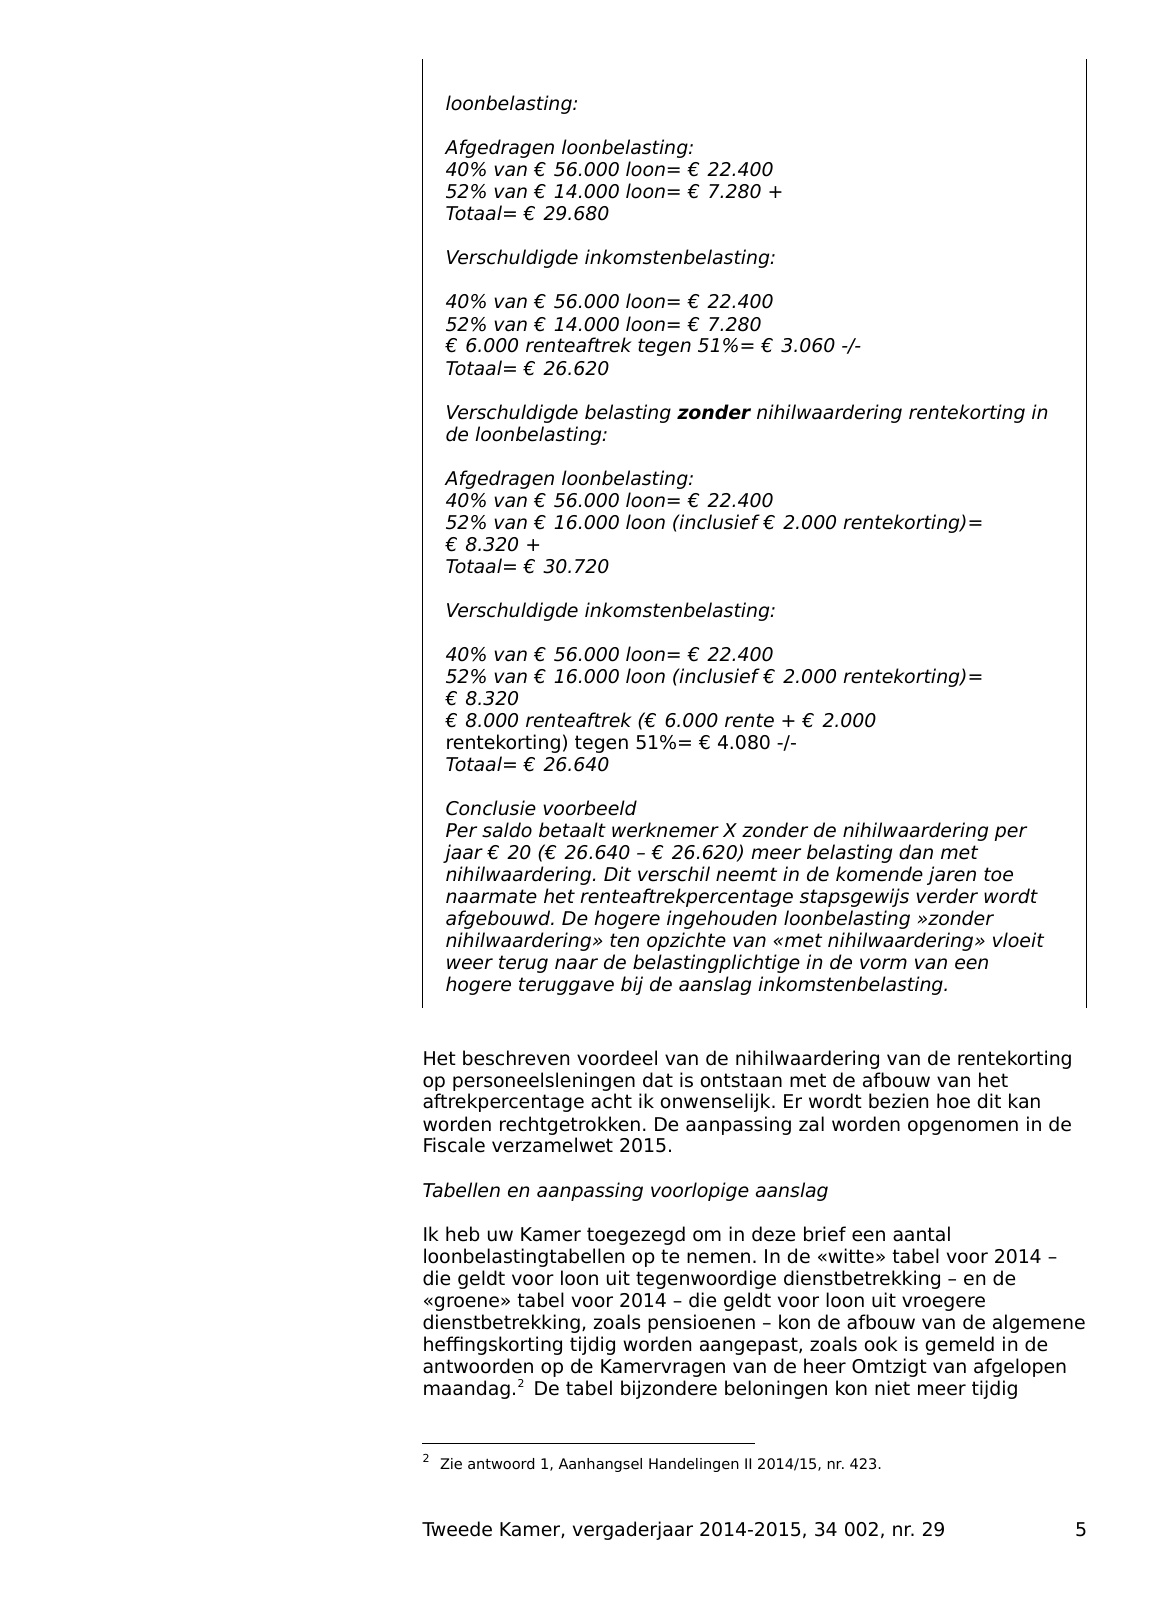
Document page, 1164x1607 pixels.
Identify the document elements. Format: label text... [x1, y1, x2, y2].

subtitle Tabellen en aanpassing voorlopige aanslag [422, 1179, 1087, 1202]
text Zie antwoord 1, Aanhangsel Handelingen II 2014/15, nr. 423. [422, 1452, 1087, 1474]
table_header loonbelasting: Afgedragen loonbelasting: 40% van € 56.000 loon= € 22.400 52% van € 14.000 loon= € 7.280 + Totaal= € 29.680 Verschuldigde inkomstenbelasting: 40% van € 56.000 loon= € 22.400 52% van € 14.000 loon= € 7.280 € 6.000 renteaftrek tegen 51%= € 3.060 -/- Totaal= € 26.620 Verschuldigde belasting zonder nihilwaardering rentekorting in de loonbelasting: Afgedragen loonbelasting: 40% van € 56.000 loon= € 22.400 52% van € 16.000 loon (inclusief € 2.000 rentekorting)= € 8.320 + Totaal= € 30.720 Verschuldigde inkomstenbelasting: 40% van € 56.000 loon= € 22.400 52% van € 16.000 loon (inclusief € 2.000 rentekorting)= € 8.320 € 8.000 renteaftrek (€ 6.000 rente + € 2.000 rentekorting) tegen 51%= € 4.080 -/- Totaal= € 26.640 Conclusie voorbeeld Per saldo betaalt werknemer X zonder de nihilwaardering per jaar € 20 (€ 26.640 – € 26.620) meer belasting dan met nihilwaardering. Dit verschil neemt in de komende jaren toe naarmate het renteaftrekpercentage stapsgewijs verder wordt afgebouwd. De hogere ingehouden loonbelasting »zonder nihilwaardering» ten opzichte van «met nihilwaardering» vloeit weer terug naar de belastingplichtige in de vorm van een hogere teruggave bij de aanslag inkomstenbelasting. [423, 59, 1086, 1008]
text Het beschreven voordeel van de nihilwaardering van de rentekorting op personeelsleningen dat is ontstaan met de afbouw van het aftrekpercentage acht ik onwenselijk. Er wordt bezien hoe dit kan worden rechtgetrokken. De aanpassing zal worden opgenomen in de Fiscale verzamelwet 2015. [422, 1047, 1087, 1157]
text Ik heb uw Kamer toegezegd om in deze brief een aantal loonbelastingtabellen op te nemen. In de «witte» tabel voor 2014 – die geldt voor loon uit tegenwoordige dienstbetrekking – en de «groene» tabel voor 2014 – die geldt voor loon uit vroegere dienstbetrekking, zoals pensioenen – kon de afbouw van de algemene heffingskorting tijdig worden aangepast, zoals ook is gemeld in de antwoorden op de Kamervragen van de heer Omtzigt van afgelopen maandag. De tabel bijzondere beloningen kon niet meer tijdig [422, 1224, 1087, 1399]
